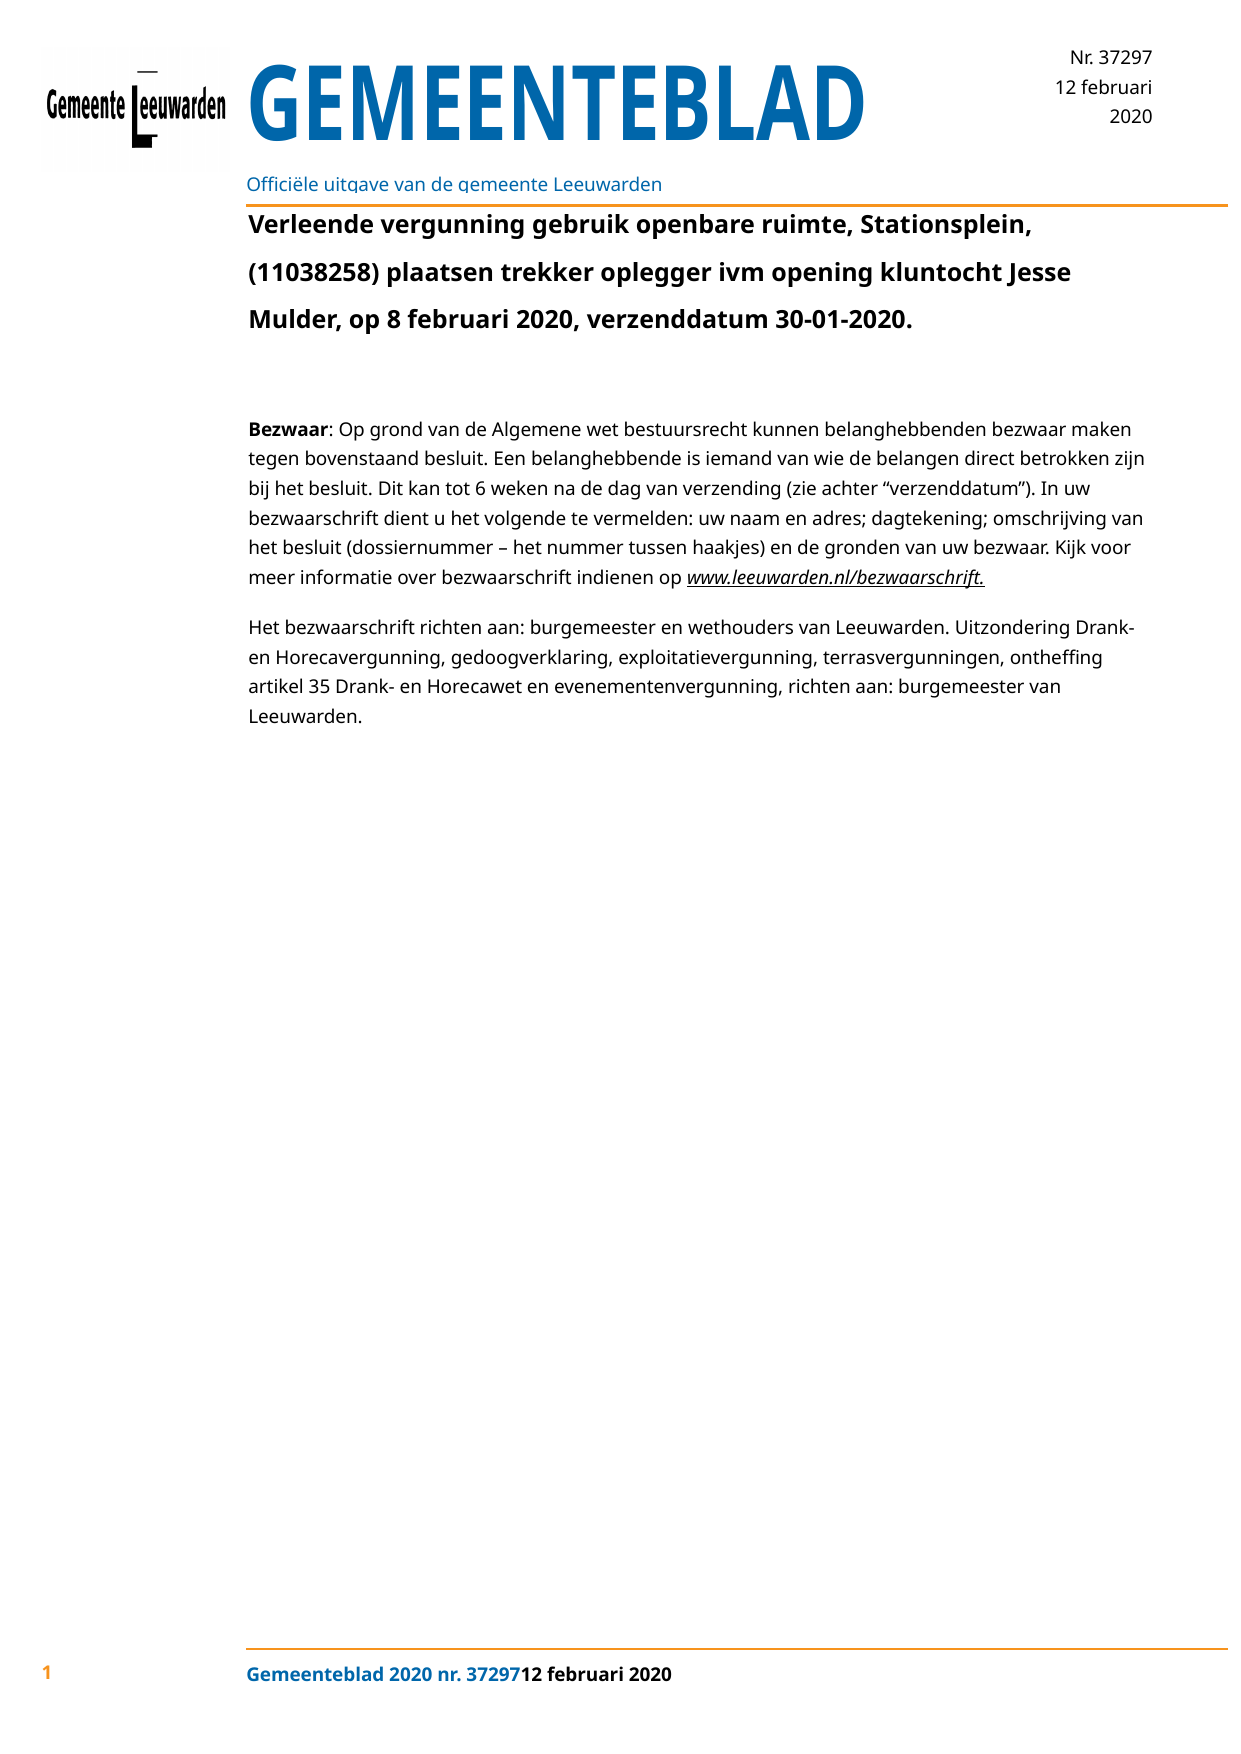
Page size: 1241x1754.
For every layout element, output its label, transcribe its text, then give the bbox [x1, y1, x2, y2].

picture [41, 47, 231, 172]
text Bezwaar: Op grond van de Algemene wet bestuursrecht kunnen belanghebbenden bezwaar maken tegen bovenstaand besluit. Een belanghebbende is iemand van wie de belangen direct betrokken zijn bij het besluit. Dit kan tot 6 weken na de dag van verzending (zie achter “verzenddatum”). In uw bezwaarschrift dient u het volgende te vermelden: uw naam en adres; dagtekening; omschrijving van het besluit (dossiernummer – het nummer tussen haakjes) en de gronden van uw bezwaar. Kijk voor meer informatie over bezwaarschrift indienen op www.leeuwarden.nl/bezwaarschrift. [248, 416, 1152, 589]
text Het bezwaarschrift richten aan: burgemeester en wethouders van Leeuwarden. Uitzondering Drank- en Horecavergunning, gedoogverklaring, exploitatievergunning, terrasvergunningen, ontheffing artikel 35 Drank- en Horecawet en evenementenvergunning, richten aan: burgemeester van Leeuwarden. [248, 614, 1152, 729]
text Verleende vergunning gebruik openbare ruimte, Stationsplein, (11038258) plaatsen trekker oplegger ivm opening kluntocht Jesse Mulder, op 8 februari 2020, verzenddatum 30-01-2020. [248, 207, 1152, 336]
